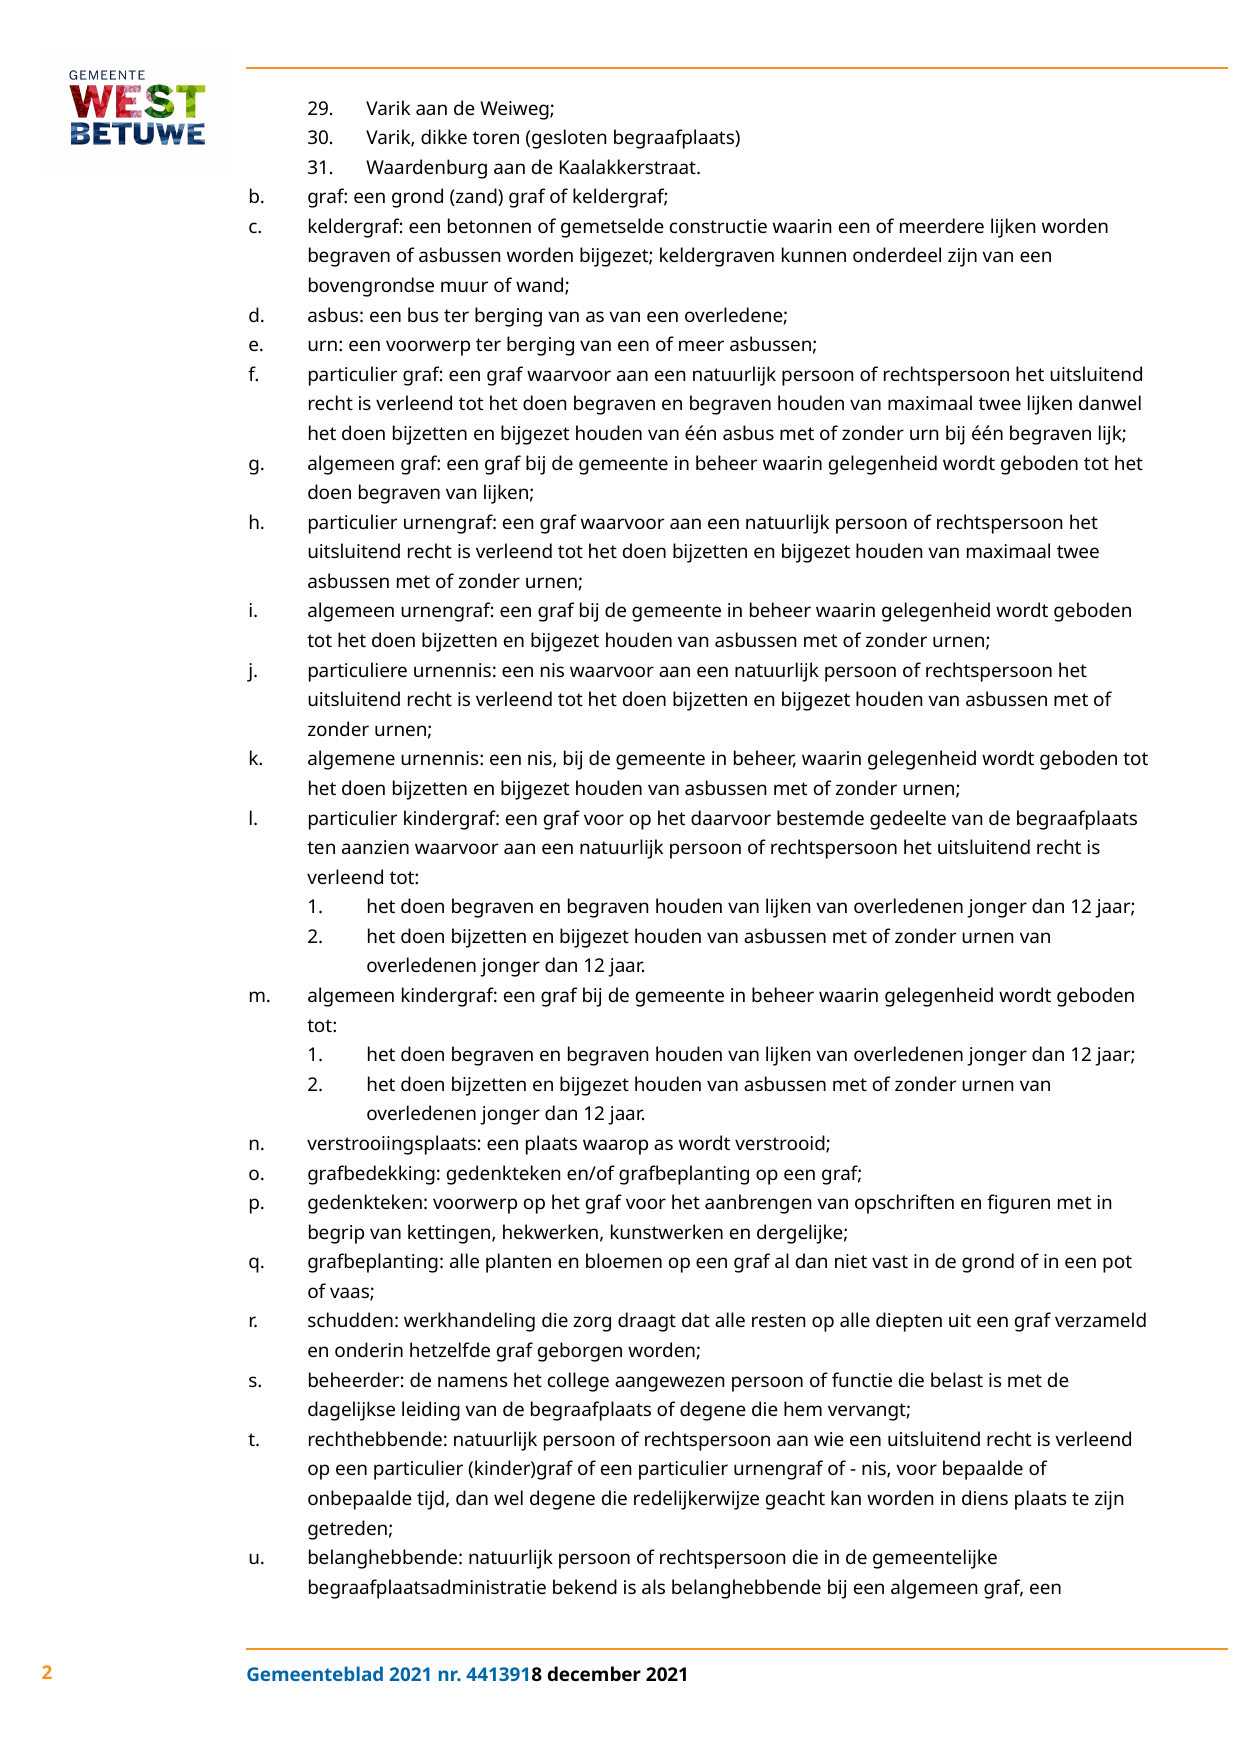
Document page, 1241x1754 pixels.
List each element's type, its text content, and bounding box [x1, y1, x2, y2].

list algemeen kindergraf: een graf bij de gemeente in beheer waarin gelegenheid wordt geboden tot: [248, 982, 1152, 1038]
list particulier kindergraf: een graf voor op het daarvoor bestemde gedeelte van de begraafplaats ten aanzien waarvoor aan een natuurlijk persoon of rechtspersoon het uitsluitend recht is verleend tot: [248, 805, 1152, 890]
list Varik aan de Weiweg; [307, 95, 1152, 121]
list Waardenburg aan de Kaalakkerstraat. [307, 154, 1152, 180]
list keldergraf: een betonnen of gemetselde constructie waarin een of meerdere lijken worden begraven of asbussen worden bijgezet; keldergraven kunnen onderdeel zijn van een bovengrondse muur of wand; [248, 213, 1152, 298]
list algemeen graf: een graf bij de gemeente in beheer waarin gelegenheid wordt geboden tot het doen begraven van lijken; [248, 450, 1152, 505]
list algemeen urnengraf: een graf bij de gemeente in beheer waarin gelegenheid wordt geboden tot het doen bijzetten en bijgezet houden van asbussen met of zonder urnen; [248, 598, 1152, 653]
list verstrooiingsplaats: een plaats waarop as wordt verstrooid; [248, 1130, 1152, 1156]
picture [41, 47, 231, 172]
list Varik, dikke toren (gesloten begraafplaats) [307, 124, 1152, 150]
list schudden: werkhandeling die zorg draagt dat alle resten op alle diepten uit een graf verzameld en onderin hetzelfde graf geborgen worden; [248, 1308, 1152, 1363]
list particulier urnengraf: een graf waarvoor aan een natuurlijk persoon of rechtspersoon het uitsluitend recht is verleend tot het doen bijzetten en bijgezet houden van maximaal twee asbussen met of zonder urnen; [248, 509, 1152, 594]
list beheerder: de namens het college aangewezen persoon of functie die belast is met de dagelijkse leiding van de begraafplaats of degene die hem vervangt; [248, 1367, 1152, 1422]
list het doen begraven en begraven houden van lijken van overledenen jonger dan 12 jaar; [307, 893, 1152, 919]
list belanghebbende: natuurlijk persoon of rechtspersoon die in de gemeentelijke begraafplaatsadministratie bekend is als belanghebbende bij een algemeen graf, een [248, 1544, 1152, 1600]
list rechthebbende: natuurlijk persoon of rechtspersoon aan wie een uitsluitend recht is verleend op een particulier (kinder)graf of een particulier urnengraf of - nis, voor bepaalde of onbepaalde tijd, dan wel degene die redelijkerwijze geacht kan worden in diens plaats te zijn getreden; [248, 1426, 1152, 1541]
list het doen bijzetten en bijgezet houden van asbussen met of zonder urnen van overledenen jonger dan 12 jaar. [307, 1071, 1152, 1126]
list grafbedekking: gedenkteken en/of grafbeplanting op een graf; [248, 1160, 1152, 1186]
list particuliere urnennis: een nis waarvoor aan een natuurlijk persoon of rechtspersoon het uitsluitend recht is verleend tot het doen bijzetten en bijgezet houden van asbussen met of zonder urnen; [248, 657, 1152, 742]
list gedenkteken: voorwerp op het graf voor het aanbrengen van opschriften en figuren met in begrip van kettingen, hekwerken, kunstwerken en dergelijke; [248, 1189, 1152, 1245]
list particulier graf: een graf waarvoor aan een natuurlijk persoon of rechtspersoon het uitsluitend recht is verleend tot het doen begraven en begraven houden van maximaal twee lijken danwel het doen bijzetten en bijgezet houden van één asbus met of zonder urn bij één begraven lijk; [248, 361, 1152, 446]
list algemene urnennis: een nis, bij de gemeente in beheer, waarin gelegenheid wordt geboden tot het doen bijzetten en bijgezet houden van asbussen met of zonder urnen; [248, 746, 1152, 801]
list grafbeplanting: alle planten en bloemen op een graf al dan niet vast in de grond of in een pot of vaas; [248, 1248, 1152, 1304]
list het doen begraven en begraven houden van lijken van overledenen jonger dan 12 jaar; [307, 1041, 1152, 1067]
list urn: een voorwerp ter berging van een of meer asbussen; [248, 331, 1152, 357]
list asbus: een bus ter berging van as van een overledene; [248, 302, 1152, 328]
list graf: een grond (zand) graf of keldergraf; [248, 183, 1152, 209]
list het doen bijzetten en bijgezet houden van asbussen met of zonder urnen van overledenen jonger dan 12 jaar. [307, 923, 1152, 978]
